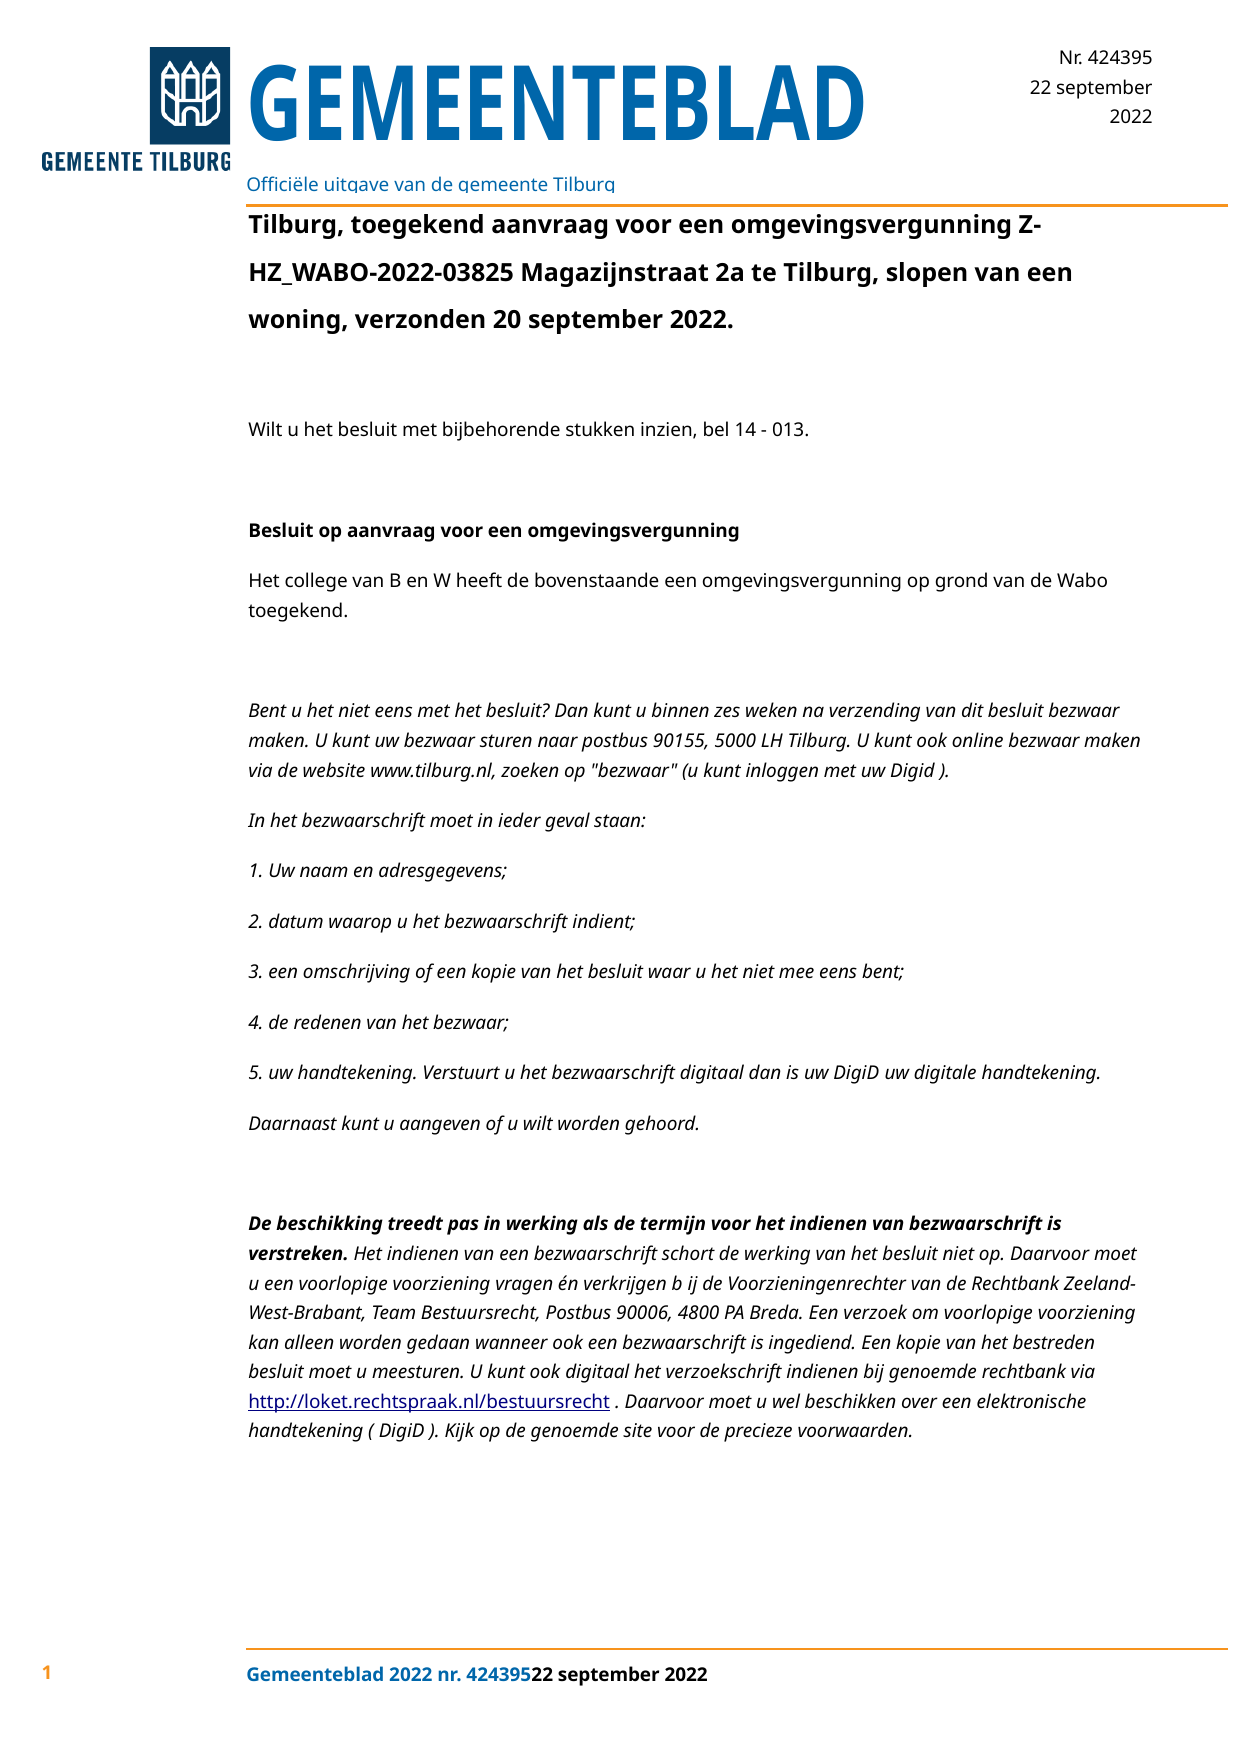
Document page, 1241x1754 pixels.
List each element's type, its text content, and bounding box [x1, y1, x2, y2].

picture [41, 47, 231, 172]
text 2. datum waarop u het bezwaarschrift indient; [248, 908, 1152, 934]
text 5. uw handtekening. Verstuurt u het bezwaarschrift digitaal dan is uw DigiD uw digitale handtekening. [248, 1059, 1152, 1085]
text 1. Uw naam en adresgegevens; [248, 858, 1152, 883]
text Daarnaast kunt u aangeven of u wilt worden gehoord. [248, 1110, 1152, 1135]
text In het bezwaarschrift moet in ieder geval staan: [248, 807, 1152, 833]
text Wilt u het besluit met bijbehorende stukken inzien, bel 14 - 013. [248, 416, 1152, 442]
text Tilburg, toegekend aanvraag voor een omgevingsvergunning Z-HZ_WABO-2022-03825 Magazijnstraat 2a te Tilburg, slopen van een woning, verzonden 20 september 2022. [248, 207, 1152, 336]
text 4. de redenen van het bezwaar; [248, 1009, 1152, 1034]
text De beschikking treedt pas in werking als de termijn voor het indienen van bezwaarschrift is verstreken. Het indienen van een bezwaarschrift schort de werking van het besluit niet op. Daarvoor moet u een voorlopige voorziening vragen én verkrijgen b ij de Voorzieningenrechter van de Rechtbank Zeeland-West-Brabant, Team Bestuursrecht, Postbus 90006, 4800 PA Breda. Een verzoek om voorlopige voorziening kan alleen worden gedaan wanneer ook een bezwaarschrift is ingediend. Een kopie van het bestreden besluit moet u meesturen. U kunt ook digitaal het verzoekschrift indienen bij genoemde rechtbank via http://loket.rechtspraak.nl/bestuursrecht . Daarvoor moet u wel beschikken over een elektronische handtekening ( DigiD ). Kijk op de genoemde site voor de precieze voorwaarden. [248, 1211, 1152, 1443]
text Het college van B en W heeft de bovenstaande een omgevingsvergunning op grond van de Wabo toegekend. [248, 567, 1152, 622]
text Bent u het niet eens met het besluit? Dan kunt u binnen zes weken na verzending van dit besluit bezwaar maken. U kunt uw bezwaar sturen naar postbus 90155, 5000 LH Tilburg. U kunt ook online bezwaar maken via de website www.tilburg.nl, zoeken op "bezwaar" (u kunt inloggen met uw Digid ). [248, 698, 1152, 782]
text Besluit op aanvraag voor een omgevingsvergunning [248, 517, 1152, 542]
text 3. een omschrijving of een kopie van het besluit waar u het niet mee eens bent; [248, 958, 1152, 984]
